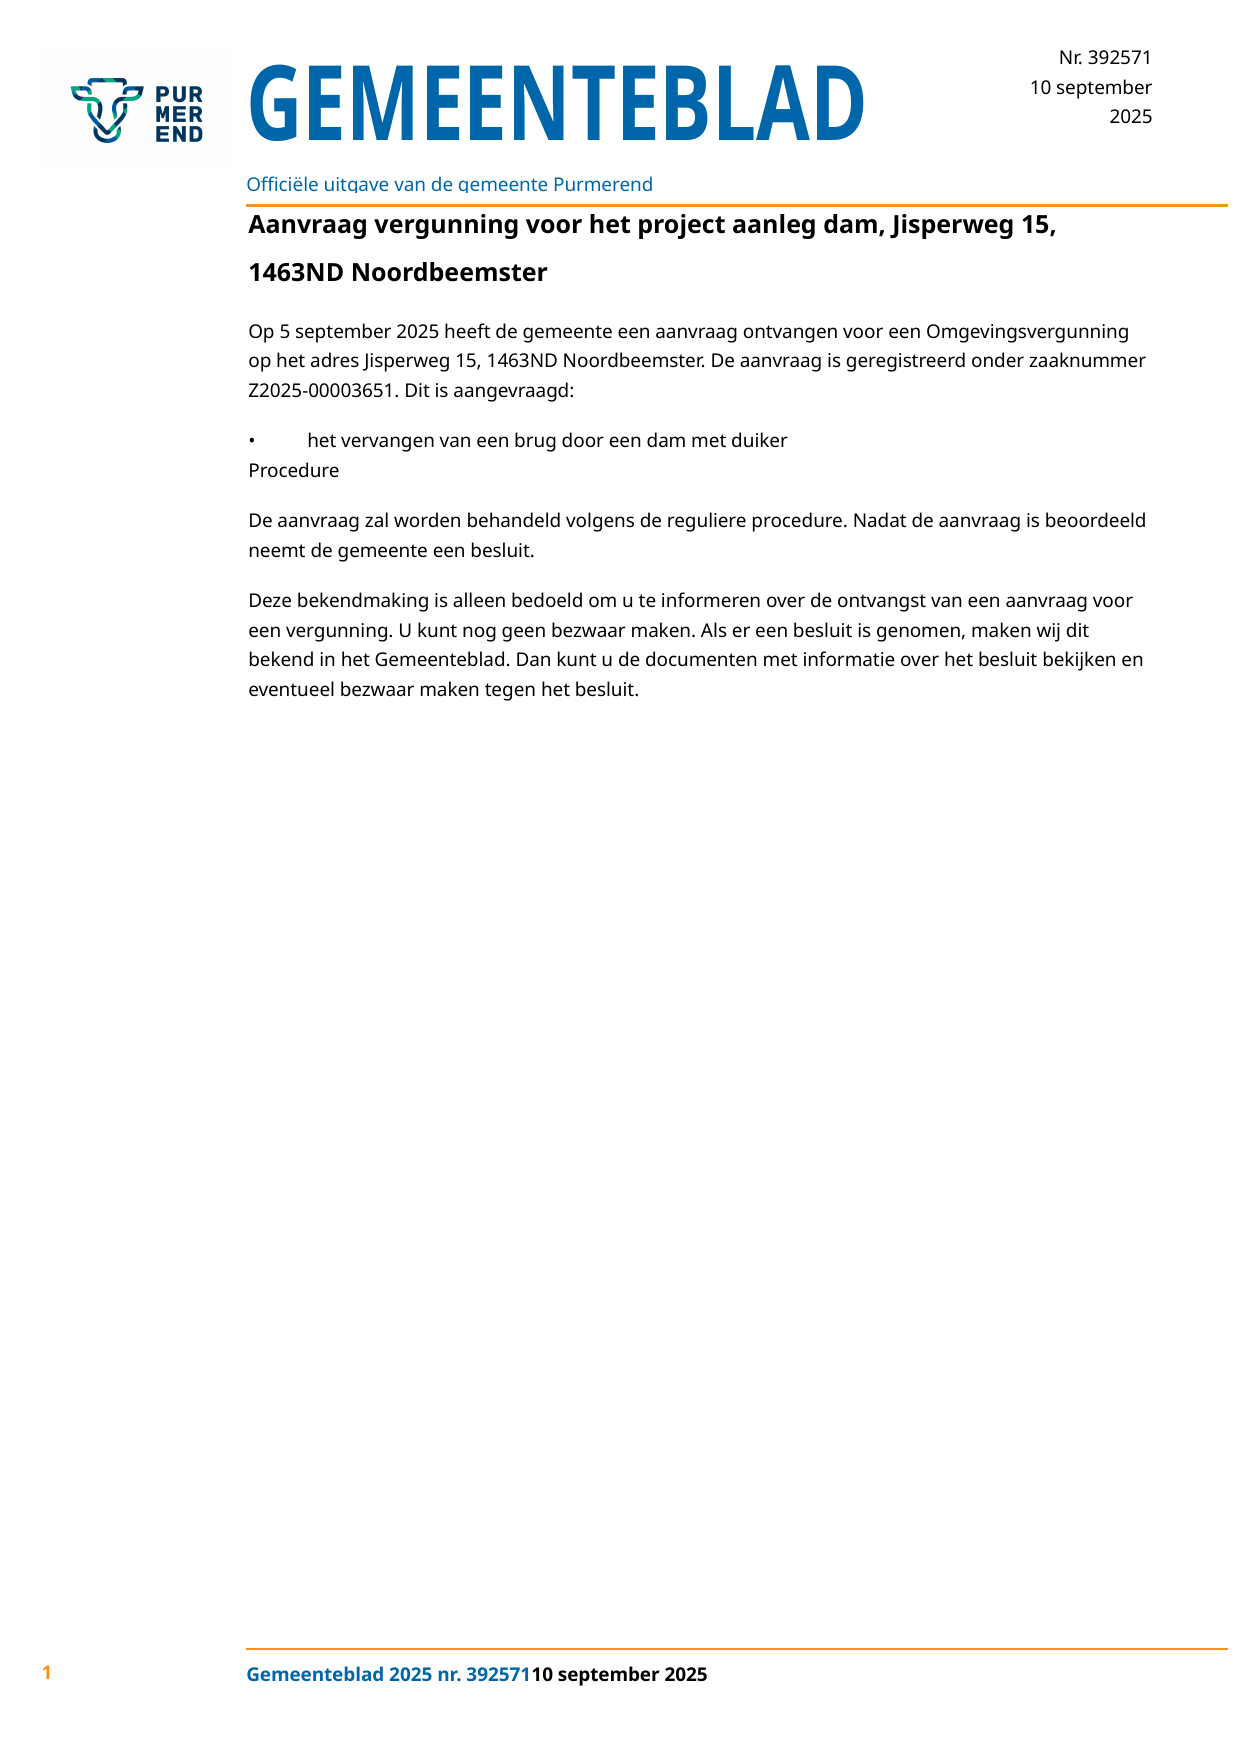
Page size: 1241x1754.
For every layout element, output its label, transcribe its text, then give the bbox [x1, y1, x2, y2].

text De aanvraag zal worden behandeld volgens de reguliere procedure. Nadat de aanvraag is beoordeeld neemt de gemeente een besluit. [248, 507, 1152, 563]
text Aanvraag vergunning voor het project aanleg dam, Jisperweg 15, 1463ND Noordbeemster [248, 207, 1152, 288]
picture [41, 47, 231, 172]
text Deze bekendmaking is alleen bedoeld om u te informeren over de ontvangst van een aanvraag voor een vergunning. U kunt nog geen bezwaar maken. Als er een besluit is genomen, maken wij dit bekend in het Gemeenteblad. Dan kunt u de documenten met informatie over het besluit bekijken en eventueel bezwaar maken tegen het besluit. [248, 587, 1152, 702]
list het vervangen van een brug door een dam met duiker [248, 427, 1152, 453]
text Op 5 september 2025 heeft de gemeente een aanvraag ontvangen voor een Omgevingsvergunning op het adres Jisperweg 15, 1463ND Noordbeemster. De aanvraag is geregistreerd onder zaaknummer Z2025-00003651. Dit is aangevraagd: [248, 318, 1152, 403]
text Procedure [248, 457, 1152, 483]
